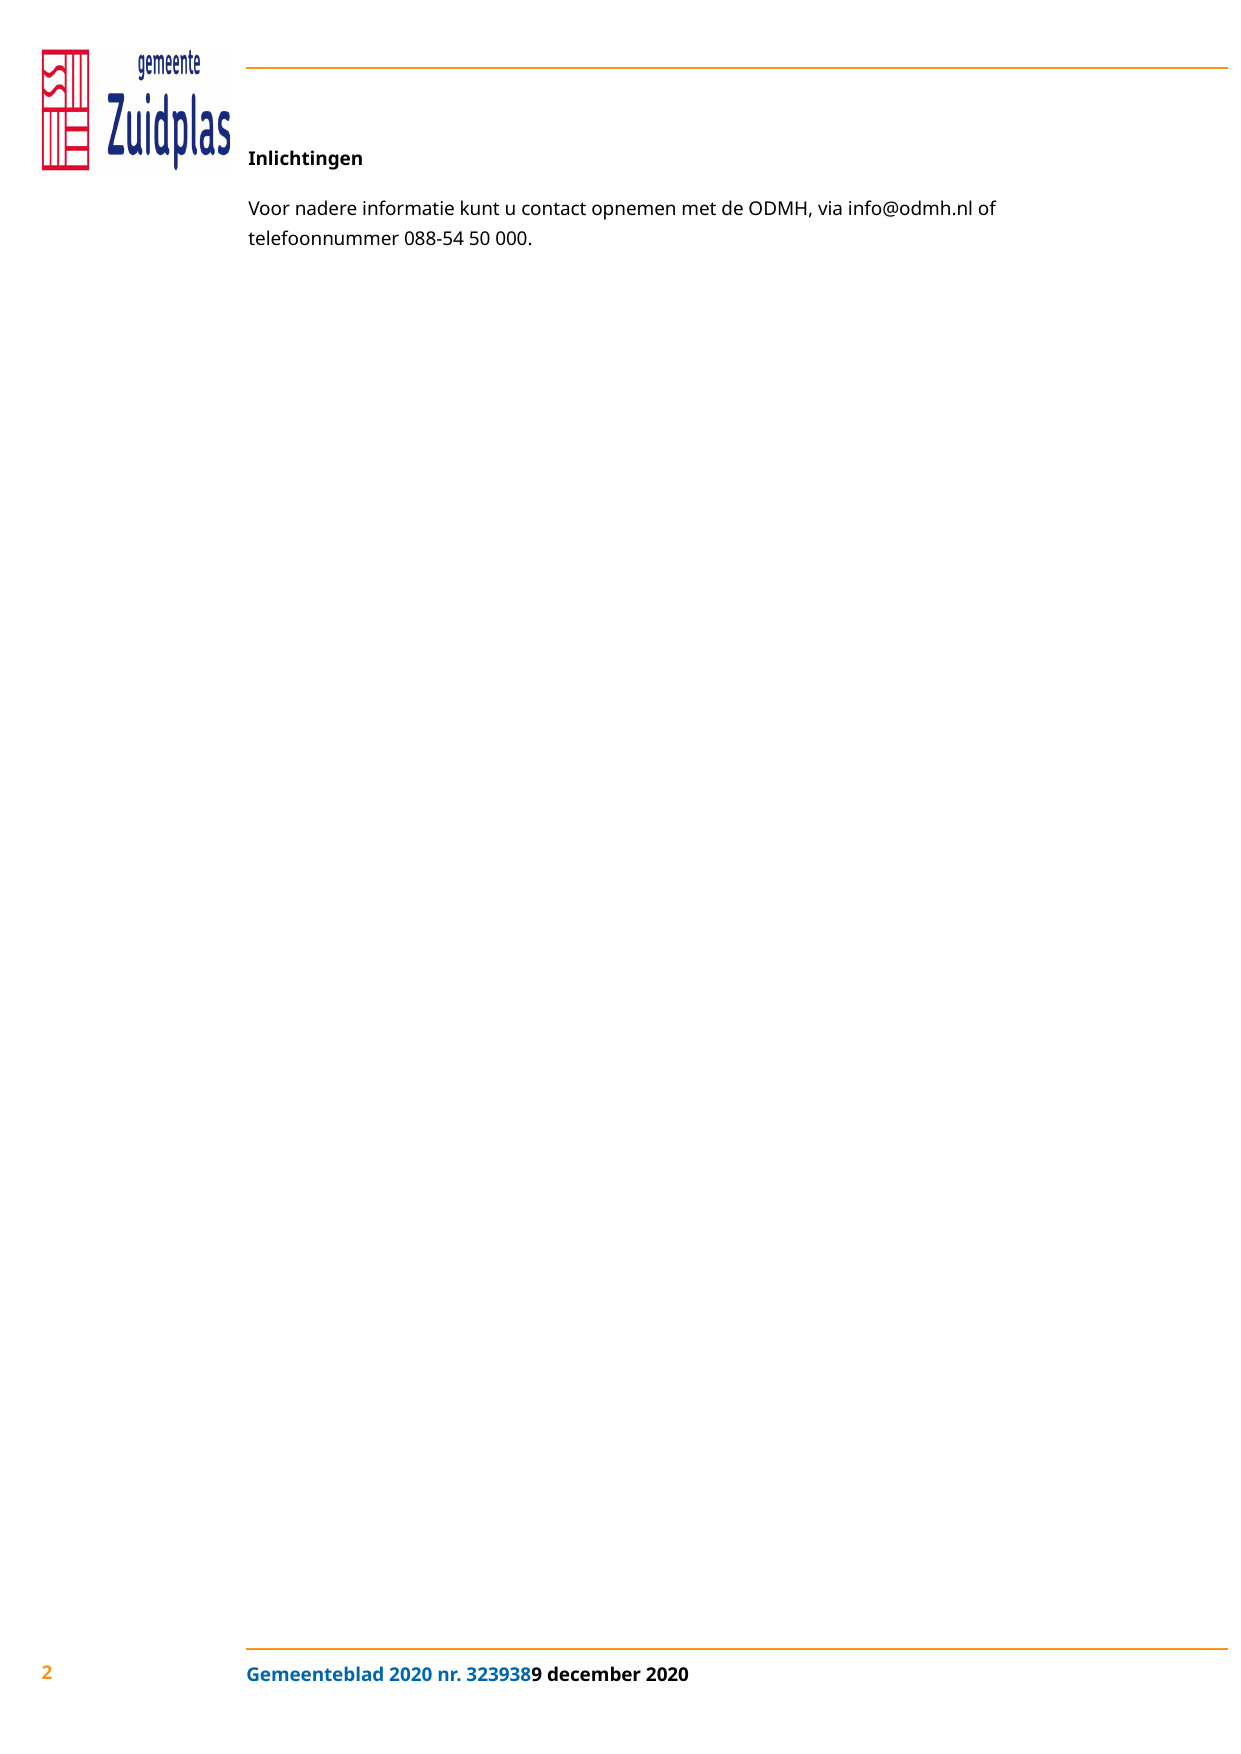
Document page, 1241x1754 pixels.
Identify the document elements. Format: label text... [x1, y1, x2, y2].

picture [41, 47, 231, 172]
text Inlichtingen [248, 145, 1152, 171]
text Voor nadere informatie kunt u contact opnemen met de ODMH, via info@odmh.nl of telefoonnummer 088-54 50 000. [248, 196, 1152, 251]
